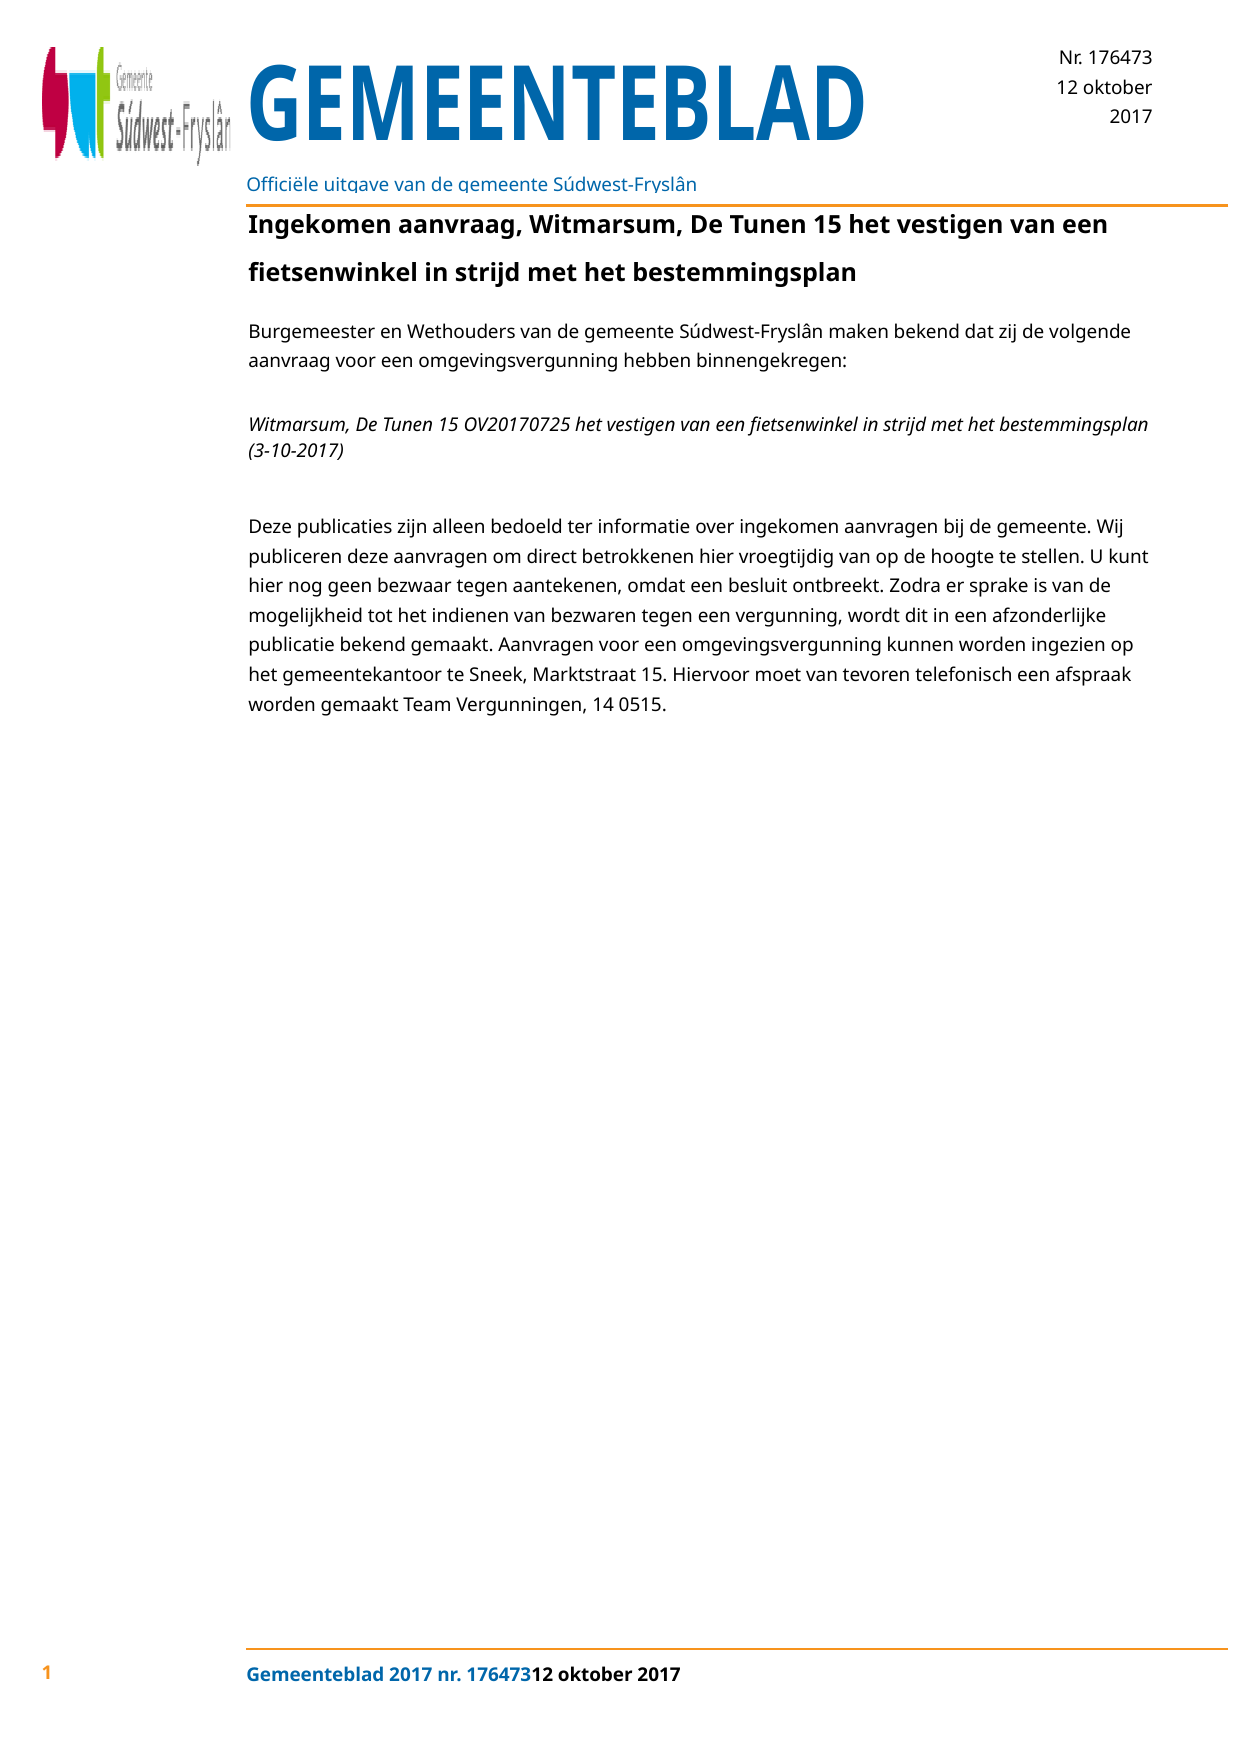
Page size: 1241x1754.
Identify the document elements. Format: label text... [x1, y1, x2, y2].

picture [41, 47, 231, 172]
text Witmarsum, De Tunen 15 OV20170725 het vestigen van een fietsenwinkel in strijd met het bestemmingsplan (3-10-2017) [248, 411, 1152, 463]
text Deze publicaties zijn alleen bedoeld ter informatie over ingekomen aanvragen bij de gemeente. Wij publiceren deze aanvragen om direct betrokkenen hier vroegtijdig van op de hoogte te stellen. U kunt hier nog geen bezwaar tegen aantekenen, omdat een besluit ontbreekt. Zodra er sprake is van de mogelijkheid tot het indienen van bezwaren tegen een vergunning, wordt dit in een afzonderlijke publicatie bekend gemaakt. Aanvragen voor een omgevingsvergunning kunnen worden ingezien op het gemeentekantoor te Sneek, Marktstraat 15. Hiervoor moet van tevoren telefonisch een afspraak worden gemaakt Team Vergunningen, 14 0515. [248, 513, 1152, 717]
text Burgemeester en Wethouders van de gemeente Súdwest-Fryslân maken bekend dat zij de volgende aanvraag voor een omgevingsvergunning hebben binnengekregen: [248, 318, 1152, 373]
text Ingekomen aanvraag, Witmarsum, De Tunen 15 het vestigen van een fietsenwinkel in strijd met het bestemmingsplan [248, 207, 1152, 288]
